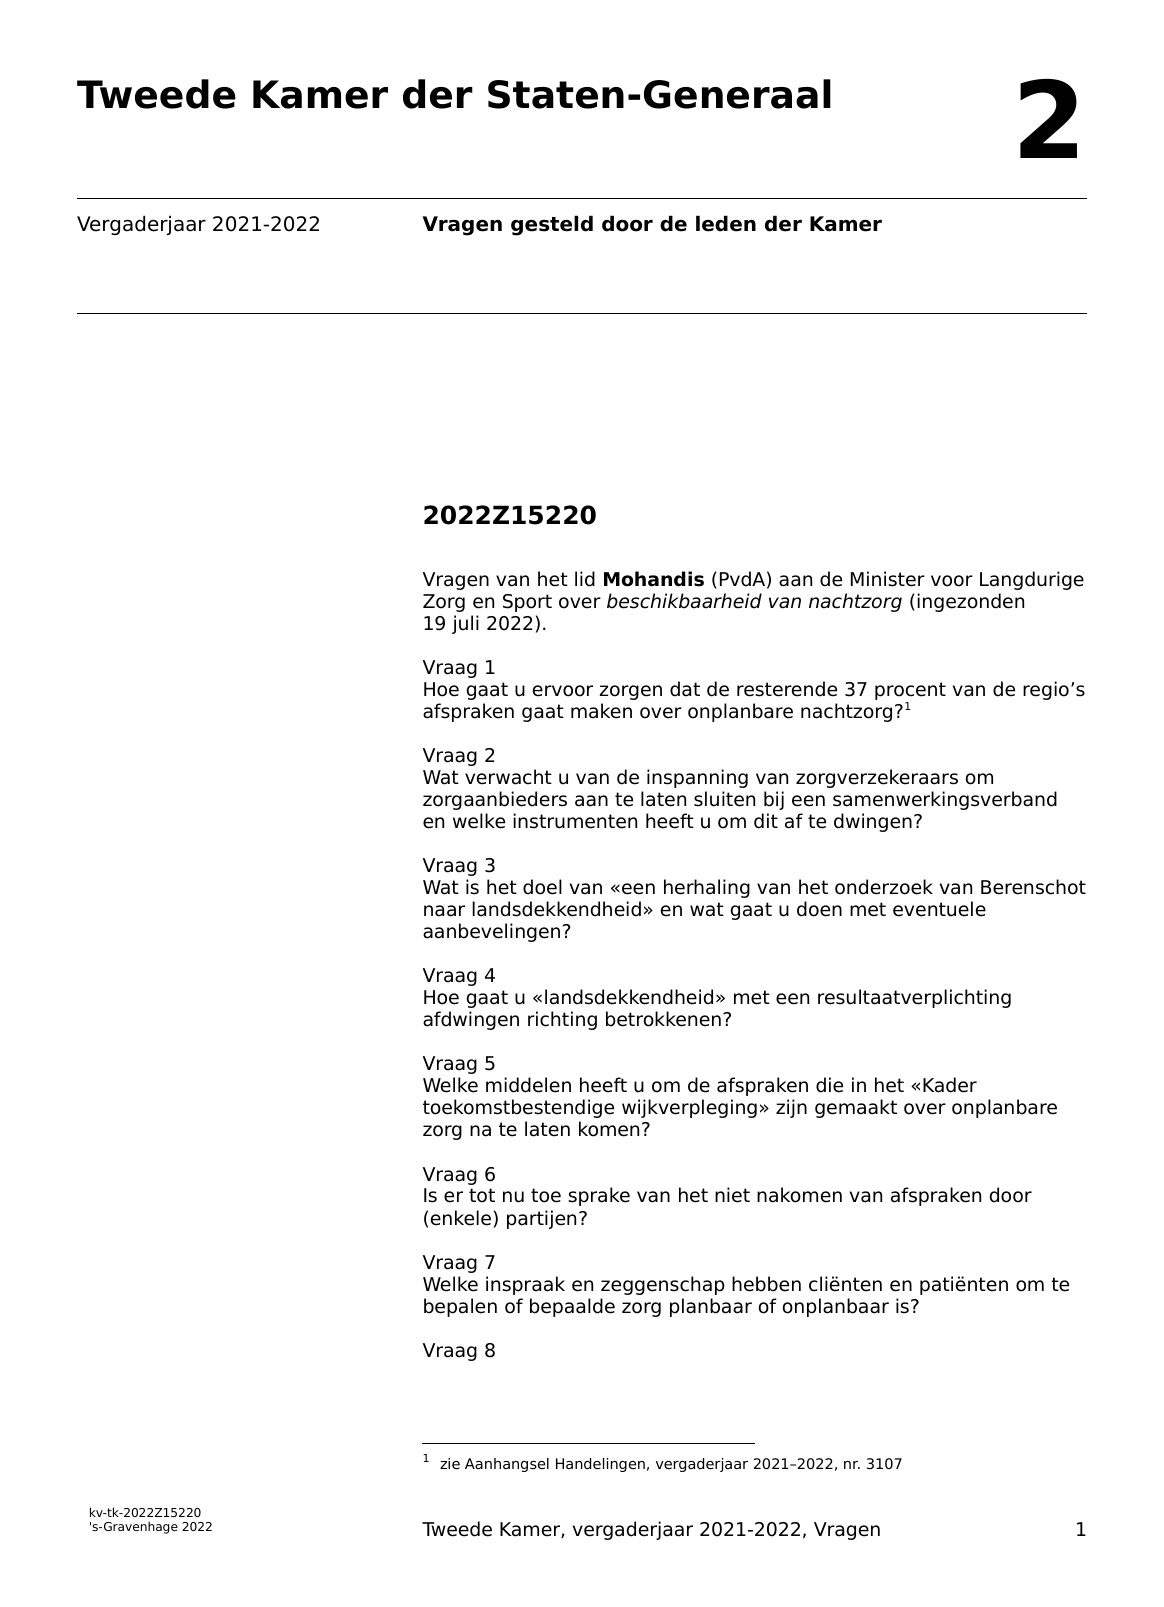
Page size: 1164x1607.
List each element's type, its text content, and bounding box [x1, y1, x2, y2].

text Wat verwacht u van de inspanning van zorgverzekeraars om zorgaanbieders aan te laten sluiten bij een samenwerkingsverband en welke instrumenten heeft u om dit af te dwingen? [422, 767, 1087, 833]
text Welke middelen heeft u om de afspraken die in het «Kader toekomstbestendige wijkverpleging» zijn gemaakt over onplanbare zorg na te laten komen? [422, 1075, 1087, 1141]
text Hoe gaat u ervoor zorgen dat de resterende 37 procent van de regio’s afspraken gaat maken over onplanbare nachtzorg? [422, 679, 1087, 723]
text Vraag 3 [422, 855, 1087, 877]
text kv-tk-2022Z15220 [88, 1506, 323, 1520]
text Vraag 4 [422, 965, 1087, 987]
text Vraag 5 [422, 1053, 1087, 1075]
text Is er tot nu toe sprake van het niet nakomen van afspraken door (enkele) partijen? [422, 1185, 1087, 1229]
table_header 2 [886, 59, 1087, 198]
text Hoe gaat u «landsdekkendheid» met een resultaatverplichting afdwingen richting betrokkenen? [422, 987, 1087, 1031]
table_header Tweede Kamer der Staten-Generaal [77, 59, 886, 198]
text Vragen van het lid Mohandis (PvdA) aan de Minister voor Langdurige Zorg en Sport over beschikbaarheid van nachtzorg (ingezonden 19 juli 2022). [422, 569, 1087, 635]
text zie Aanhangsel Handelingen, vergaderjaar 2021–2022, nr. 3107 [422, 1452, 1087, 1474]
text Vraag 8 [422, 1340, 1087, 1362]
text 's-Gravenhage 2022 [88, 1520, 323, 1534]
text Vraag 6 [422, 1163, 1087, 1185]
table_cell Vragen gesteld door de leden der Kamer [422, 199, 1087, 313]
text Wat is het doel van «een herhaling van het onderzoek van Berenschot naar landsdekkendheid» en wat gaat u doen met eventuele aanbevelingen? [422, 877, 1087, 943]
text Vraag 7 [422, 1252, 1087, 1273]
table_cell Vergaderjaar 2021-2022 [77, 199, 422, 313]
text Vraag 2 [422, 745, 1087, 767]
text Vraag 1 [422, 657, 1087, 679]
text Welke inspraak en zeggenschap hebben cliënten en patiënten om te bepalen of bepaalde zorg planbaar of onplanbaar is? [422, 1273, 1087, 1317]
text 2022Z15220 [422, 501, 1087, 531]
